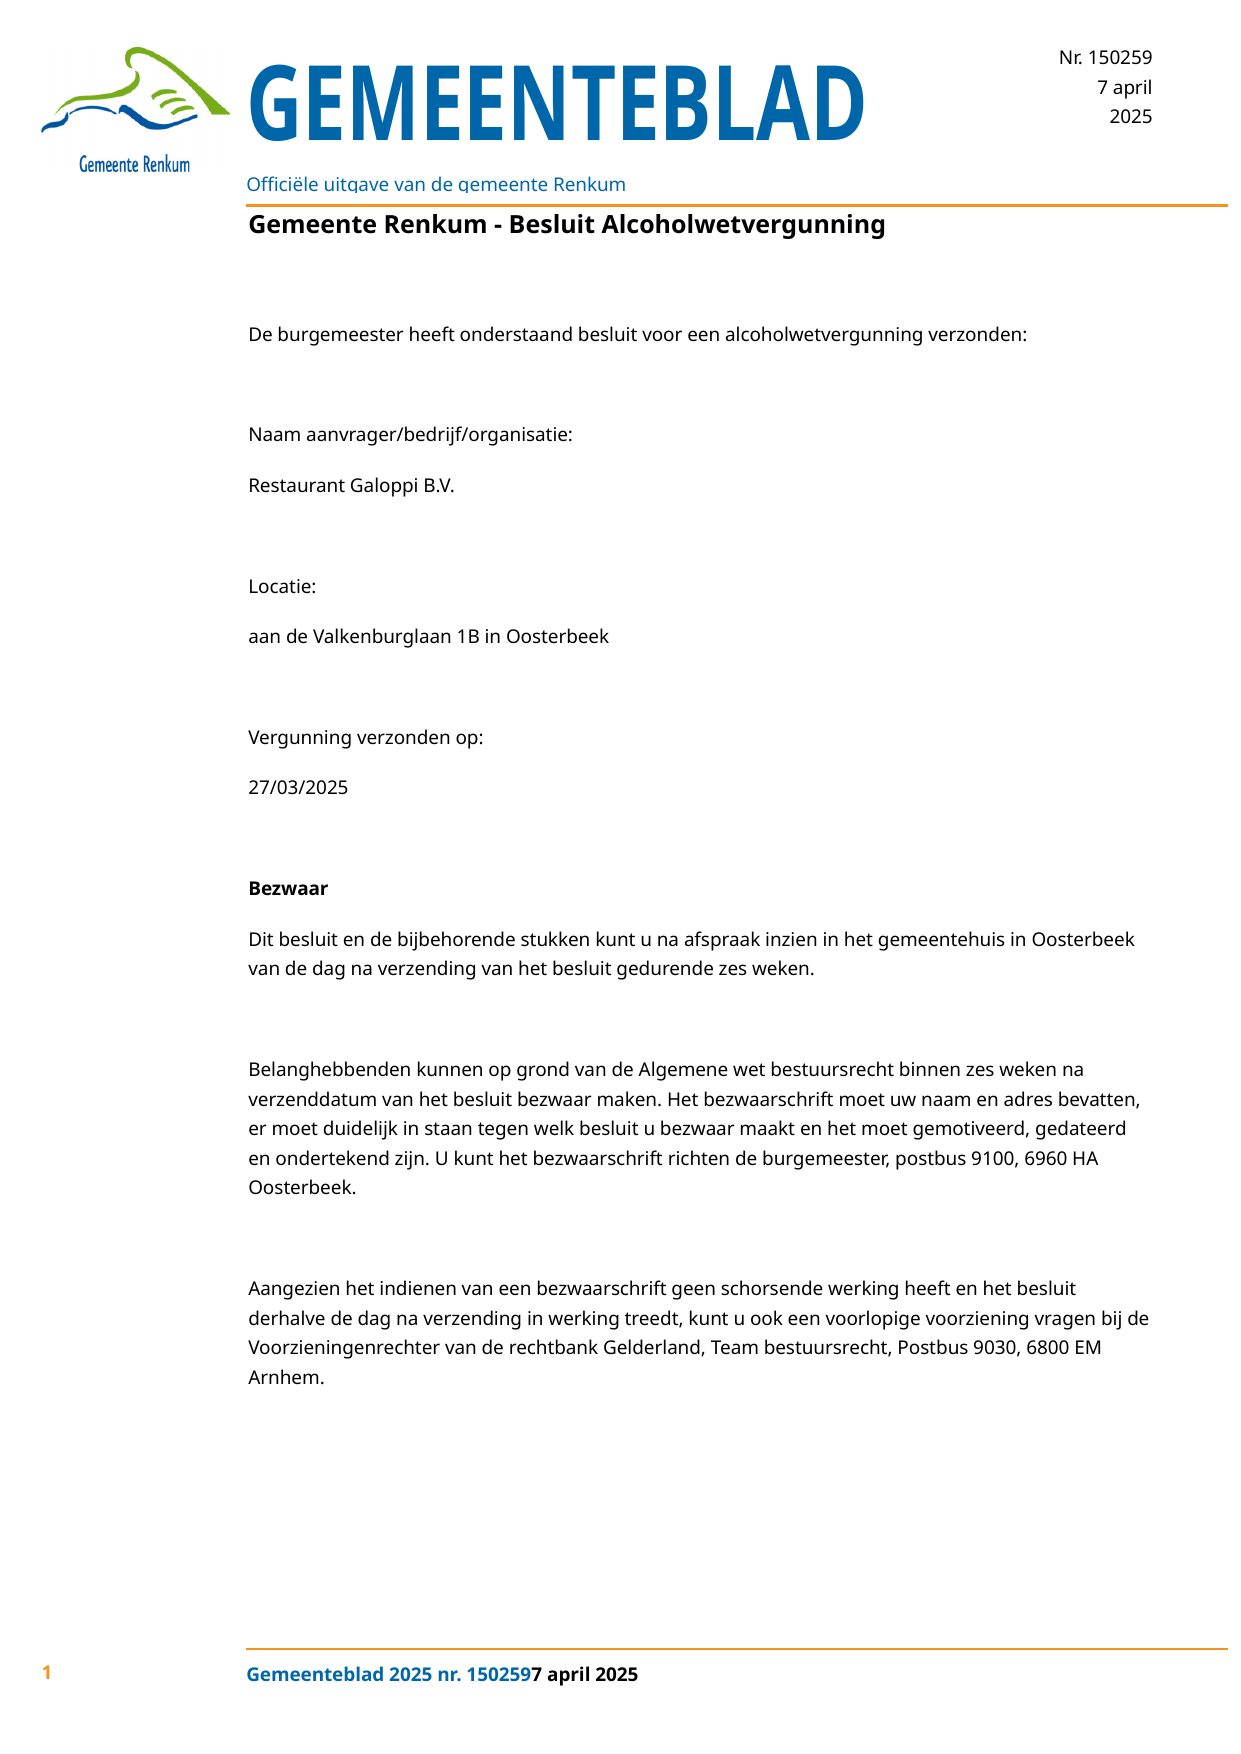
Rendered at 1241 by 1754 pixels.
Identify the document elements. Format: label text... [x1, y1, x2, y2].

text Gemeente Renkum - Besluit Alcoholwetvergunning [248, 207, 1152, 241]
text Dit besluit en de bijbehorende stukken kunt u na afspraak inzien in het gemeentehuis in Oosterbeek van de dag na verzending van het besluit gedurende zes weken. [248, 926, 1152, 981]
text Locatie: [248, 573, 1152, 598]
text De burgemeester heeft onderstaand besluit voor een alcoholwetvergunning verzonden: [248, 321, 1152, 346]
text 27/03/2025 [248, 774, 1152, 800]
text Restaurant Galoppi B.V. [248, 472, 1152, 498]
text Belanghebbenden kunnen op grond van de Algemene wet bestuursrecht binnen zes weken na verzenddatum van het besluit bezwaar maken. Het bezwaarschrift moet uw naam en adres bevatten, er moet duidelijk in staan tegen welk besluit u bezwaar maakt en het moet gemotiveerd, gedateerd en ondertekend zijn. U kunt het bezwaarschrift richten de burgemeester, postbus 9100, 6960 HA Oosterbeek. [248, 1056, 1152, 1200]
text Vergunning verzonden op: [248, 724, 1152, 750]
text Bezwaar [248, 875, 1152, 901]
text aan de Valkenburglaan 1B in Oosterbeek [248, 623, 1152, 649]
text Naam aanvrager/bedrijf/organisatie: [248, 422, 1152, 447]
text Aangezien het indienen van een bezwaarschrift geen schorsende werking heeft en het besluit derhalve de dag na verzending in werking treedt, kunt u ook een voorlopige voorziening vragen bij de Voorzieningenrechter van de rechtbank Gelderland, Team bestuursrecht, Postbus 9030, 6800 EM Arnhem. [248, 1275, 1152, 1390]
picture [41, 47, 231, 172]
